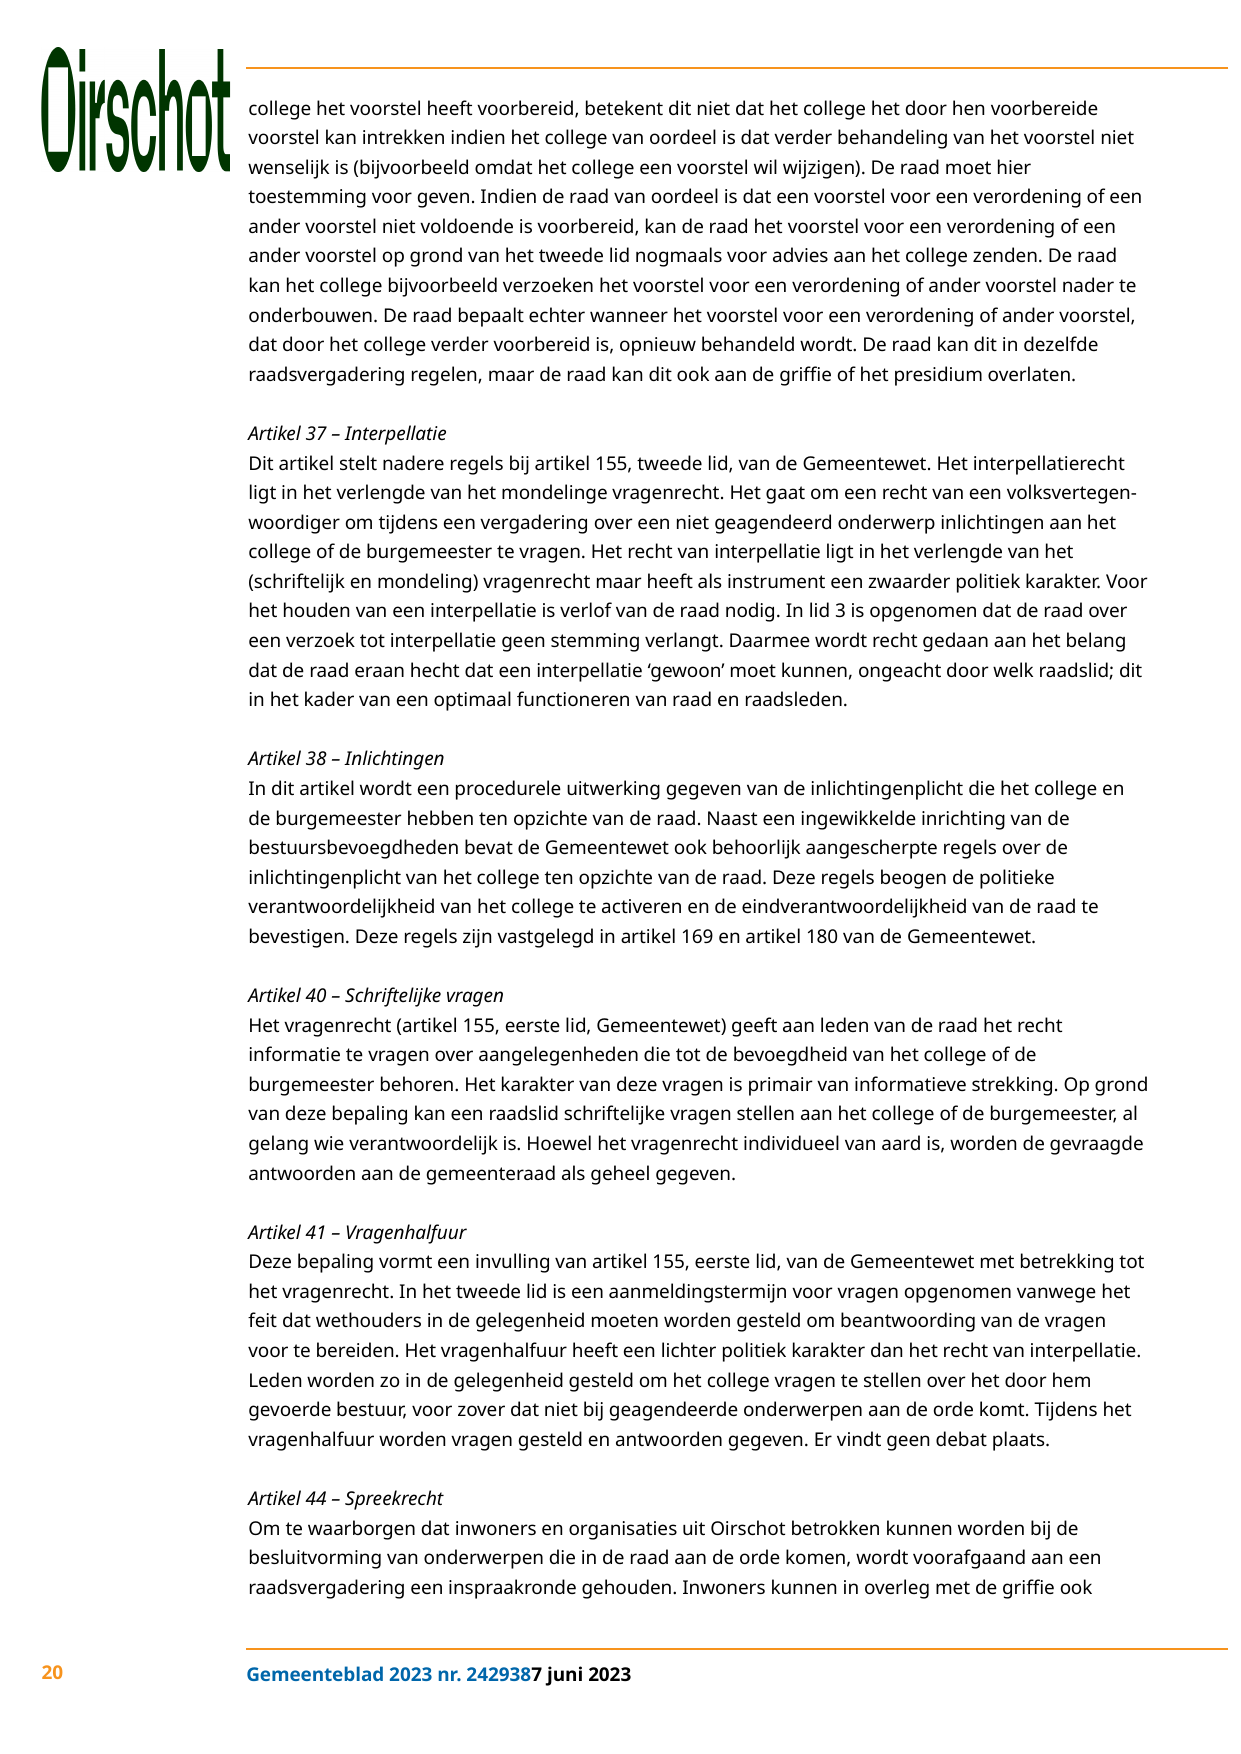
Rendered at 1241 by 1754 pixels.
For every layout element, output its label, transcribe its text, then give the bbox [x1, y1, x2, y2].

text Deze bepaling vormt een invulling van artikel 155, eerste lid, van de Gemeentewet met betrekking tot het vragenrecht. In het tweede lid is een aanmeldingstermijn voor vragen opgenomen vanwege het feit dat wethouders in de gelegenheid moeten worden gesteld om beantwoording van de vragen voor te bereiden. Het vragenhalfuur heeft een lichter politiek karakter dan het recht van interpellatie. Leden worden zo in de gelegenheid gesteld om het college vragen te stellen over het door hem gevoerde bestuur, voor zover dat niet bij geagendeerde onderwerpen aan de orde komt. Tijdens het vragenhalfuur worden vragen gesteld en antwoorden gegeven. Er vindt geen debat plaats. [248, 1248, 1152, 1452]
text Dit artikel stelt nadere regels bij artikel 155, tweede lid, van de Gemeentewet. Het interpellatierecht ligt in het verlengde van het mondelinge vragenrecht. Het gaat om een recht van een volksvertegen-woordiger om tijdens een vergadering over een niet geagendeerd onderwerp inlichtingen aan het college of de burgemeester te vragen. Het recht van interpellatie ligt in het verlengde van het (schriftelijk en mondeling) vragenrecht maar heeft als instrument een zwaarder politiek karakter. Voor het houden van een interpellatie is verlof van de raad nodig. In lid 3 is opgenomen dat de raad over een verzoek tot interpellatie geen stemming verlangt. Daarmee wordt recht gedaan aan het belang dat de raad eraan hecht dat een interpellatie ‘gewoon’ moet kunnen, ongeacht door welk raadslid; dit in het kader van een optimaal functioneren van raad en raadsleden. [248, 450, 1152, 712]
text In dit artikel wordt een procedurele uitwerking gegeven van de inlichtingenplicht die het college en de burgemeester hebben ten opzichte van de raad. Naast een ingewikkelde inrichting van de bestuursbevoegdheden bevat de Gemeentewet ook behoorlijk aangescherpte regels over de inlichtingenplicht van het college ten opzichte van de raad. Deze regels beogen de politieke verantwoordelijkheid van het college te activeren en de eindverantwoordelijkheid van de raad te bevestigen. Deze regels zijn vastgelegd in artikel 169 en artikel 180 van de Gemeentewet. [248, 775, 1152, 949]
text Artikel 40 – Schriftelijke vragen [248, 982, 1152, 1008]
picture [41, 47, 231, 172]
text Artikel 41 – Vragenhalfuur [248, 1219, 1152, 1245]
text Artikel 38 – Inlichtingen [248, 746, 1152, 771]
text college het voorstel heeft voorbereid, betekent dit niet dat het college het door hen voorbereide voorstel kan intrekken indien het college van oordeel is dat verder behandeling van het voorstel niet wenselijk is (bijvoorbeeld omdat het college een voorstel wil wijzigen). De raad moet hier toestemming voor geven. Indien de raad van oordeel is dat een voorstel voor een verordening of een ander voorstel niet voldoende is voorbereid, kan de raad het voorstel voor een verordening of een ander voorstel op grond van het tweede lid nogmaals voor advies aan het college zenden. De raad kan het college bijvoorbeeld verzoeken het voorstel voor een verordening of ander voorstel nader te onderbouwen. De raad bepaalt echter wanneer het voorstel voor een verordening of ander voorstel, dat door het college verder voorbereid is, opnieuw behandeld wordt. De raad kan dit in dezelfde raadsvergadering regelen, maar de raad kan dit ook aan de griffie of het presidium overlaten. [248, 95, 1152, 387]
text Het vragenrecht (artikel 155, eerste lid, Gemeentewet) geeft aan leden van de raad het recht informatie te vragen over aangelegenheden die tot de bevoegdheid van het college of de burgemeester behoren. Het karakter van deze vragen is primair van informatieve strekking. Op grond van deze bepaling kan een raadslid schriftelijke vragen stellen aan het college of de burgemeester, al gelang wie verantwoordelijk is. Hoewel het vragenrecht individueel van aard is, worden de gevraagde antwoorden aan de gemeenteraad als geheel gegeven. [248, 1012, 1152, 1186]
text Om te waarborgen dat inwoners en organisaties uit Oirschot betrokken kunnen worden bij de besluitvorming van onderwerpen die in de raad aan de orde komen, wordt voorafgaand aan een raadsvergadering een inspraakronde gehouden. Inwoners kunnen in overleg met de griffie ook [248, 1515, 1152, 1600]
text Artikel 37 – Interpellatie [248, 420, 1152, 446]
text Artikel 44 – Spreekrecht [248, 1485, 1152, 1511]
